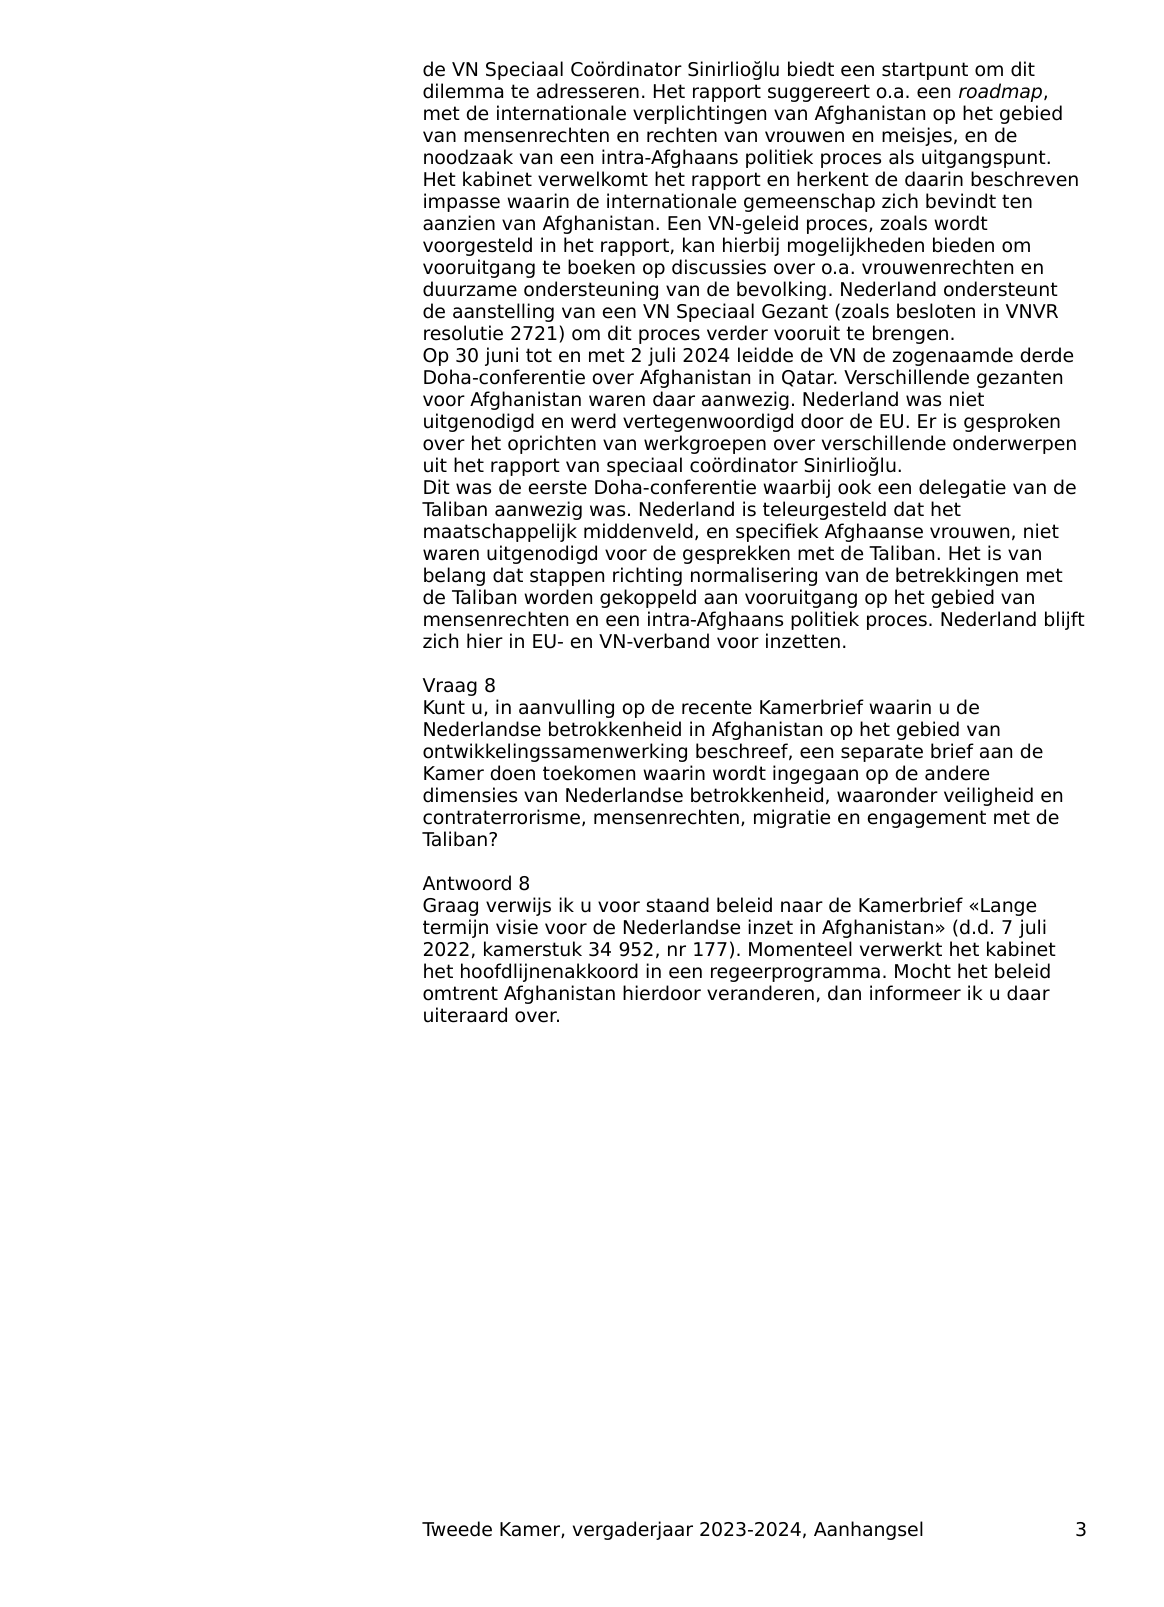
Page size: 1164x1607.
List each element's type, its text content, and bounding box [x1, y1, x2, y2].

text Op 30 juni tot en met 2 juli 2024 leidde de VN de zogenaamde derde Doha-conferentie over Afghanistan in Qatar. Verschillende gezanten voor Afghanistan waren daar aanwezig. Nederland was niet uitgenodigd en werd vertegenwoordigd door de EU. Er is gesproken over het oprichten van werkgroepen over verschillende onderwerpen uit het rapport van speciaal coördinator Sinirlioğlu. [422, 345, 1087, 477]
text Vraag 8 [422, 675, 1087, 697]
text Antwoord 8 [422, 873, 1087, 895]
text de VN Speciaal Coördinator Sinirlioğlu biedt een startpunt om dit dilemma te adresseren. Het rapport suggereert o.a. een roadmap, met de internationale verplichtingen van Afghanistan op het gebied van mensenrechten en rechten van vrouwen en meisjes, en de noodzaak van een intra-Afghaans politiek proces als uitgangspunt. [422, 59, 1087, 169]
text Dit was de eerste Doha-conferentie waarbij ook een delegatie van de Taliban aanwezig was. Nederland is teleurgesteld dat het maatschappelijk middenveld, en specifiek Afghaanse vrouwen, niet waren uitgenodigd voor de gesprekken met de Taliban. Het is van belang dat stappen richting normalisering van de betrekkingen met de Taliban worden gekoppeld aan vooruitgang op het gebied van mensenrechten en een intra-Afghaans politiek proces. Nederland blijft zich hier in EU- en VN-verband voor inzetten. [422, 477, 1087, 652]
text Het kabinet verwelkomt het rapport en herkent de daarin beschreven impasse waarin de internationale gemeenschap zich bevindt ten aanzien van Afghanistan. Een VN-geleid proces, zoals wordt voorgesteld in het rapport, kan hierbij mogelijkheden bieden om vooruitgang te boeken op discussies over o.a. vrouwenrechten en duurzame ondersteuning van de bevolking. Nederland ondersteunt de aanstelling van een VN Speciaal Gezant (zoals besloten in VNVR resolutie 2721) om dit proces verder vooruit te brengen. [422, 169, 1087, 345]
text Kunt u, in aanvulling op de recente Kamerbrief waarin u de Nederlandse betrokkenheid in Afghanistan op het gebied van ontwikkelingssamenwerking beschreef, een separate brief aan de Kamer doen toekomen waarin wordt ingegaan op de andere dimensies van Nederlandse betrokkenheid, waaronder veiligheid en contraterrorisme, mensenrechten, migratie en engagement met de Taliban? [422, 697, 1087, 851]
text Graag verwijs ik u voor staand beleid naar de Kamerbrief «Lange termijn visie voor de Nederlandse inzet in Afghanistan» (d.d. 7 juli 2022, kamerstuk 34 952, nr 177). Momenteel verwerkt het kabinet het hoofdlijnenakkoord in een regeerprogramma. Mocht het beleid omtrent Afghanistan hierdoor veranderen, dan informeer ik u daar uiteraard over. [422, 895, 1087, 1027]
